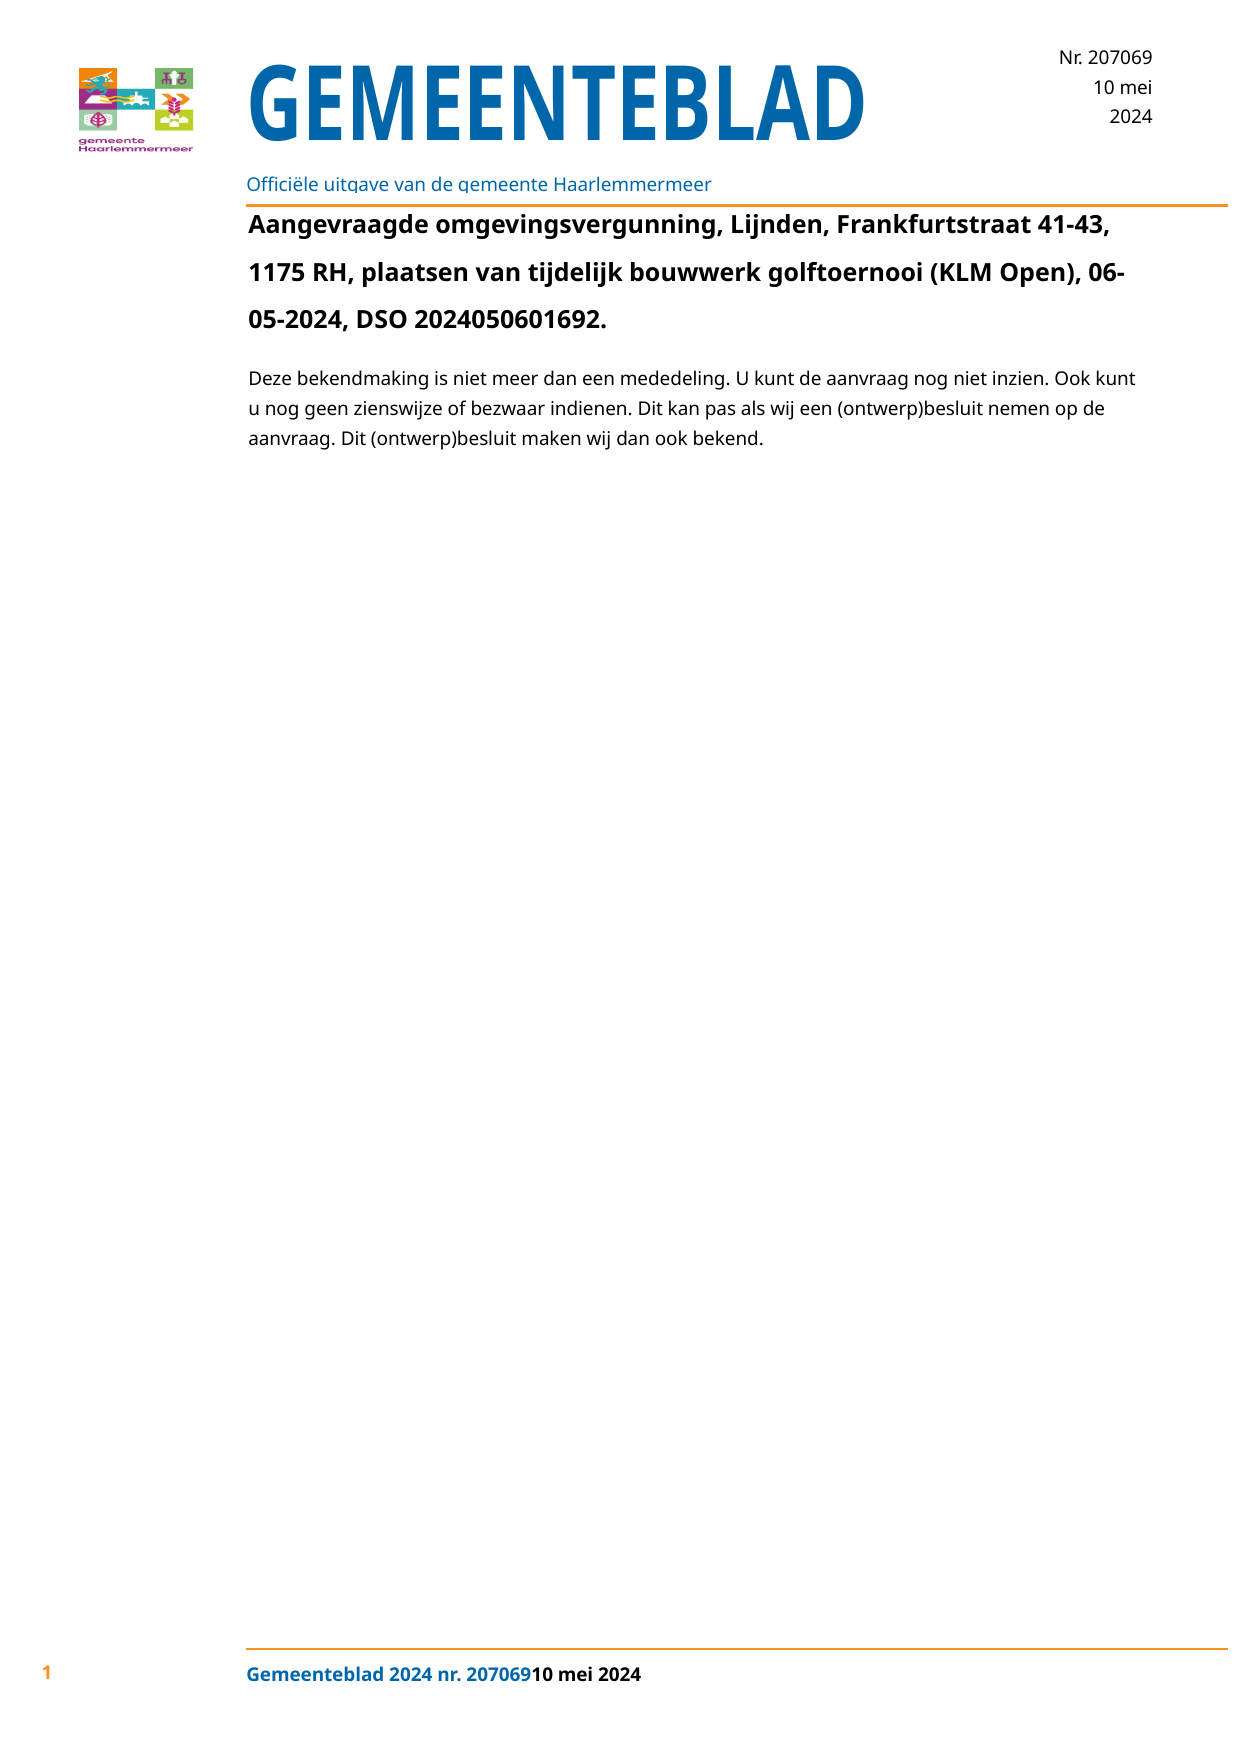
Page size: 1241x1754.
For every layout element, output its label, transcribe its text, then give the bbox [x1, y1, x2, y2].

text Deze bekendmaking is niet meer dan een mededeling. U kunt de aanvraag nog niet inzien. Ook kunt u nog geen zienswijze of bezwaar indienen. Dit kan pas als wij een (ontwerp)besluit nemen op de aanvraag. Dit (ontwerp)besluit maken wij dan ook bekend. [248, 366, 1152, 450]
picture [41, 47, 231, 172]
text Aangevraagde omgevingsvergunning, Lijnden, Frankfurtstraat 41-43, 1175 RH, plaatsen van tijdelijk bouwwerk golftoernooi (KLM Open), 06-05-2024, DSO 2024050601692. [248, 207, 1152, 336]
